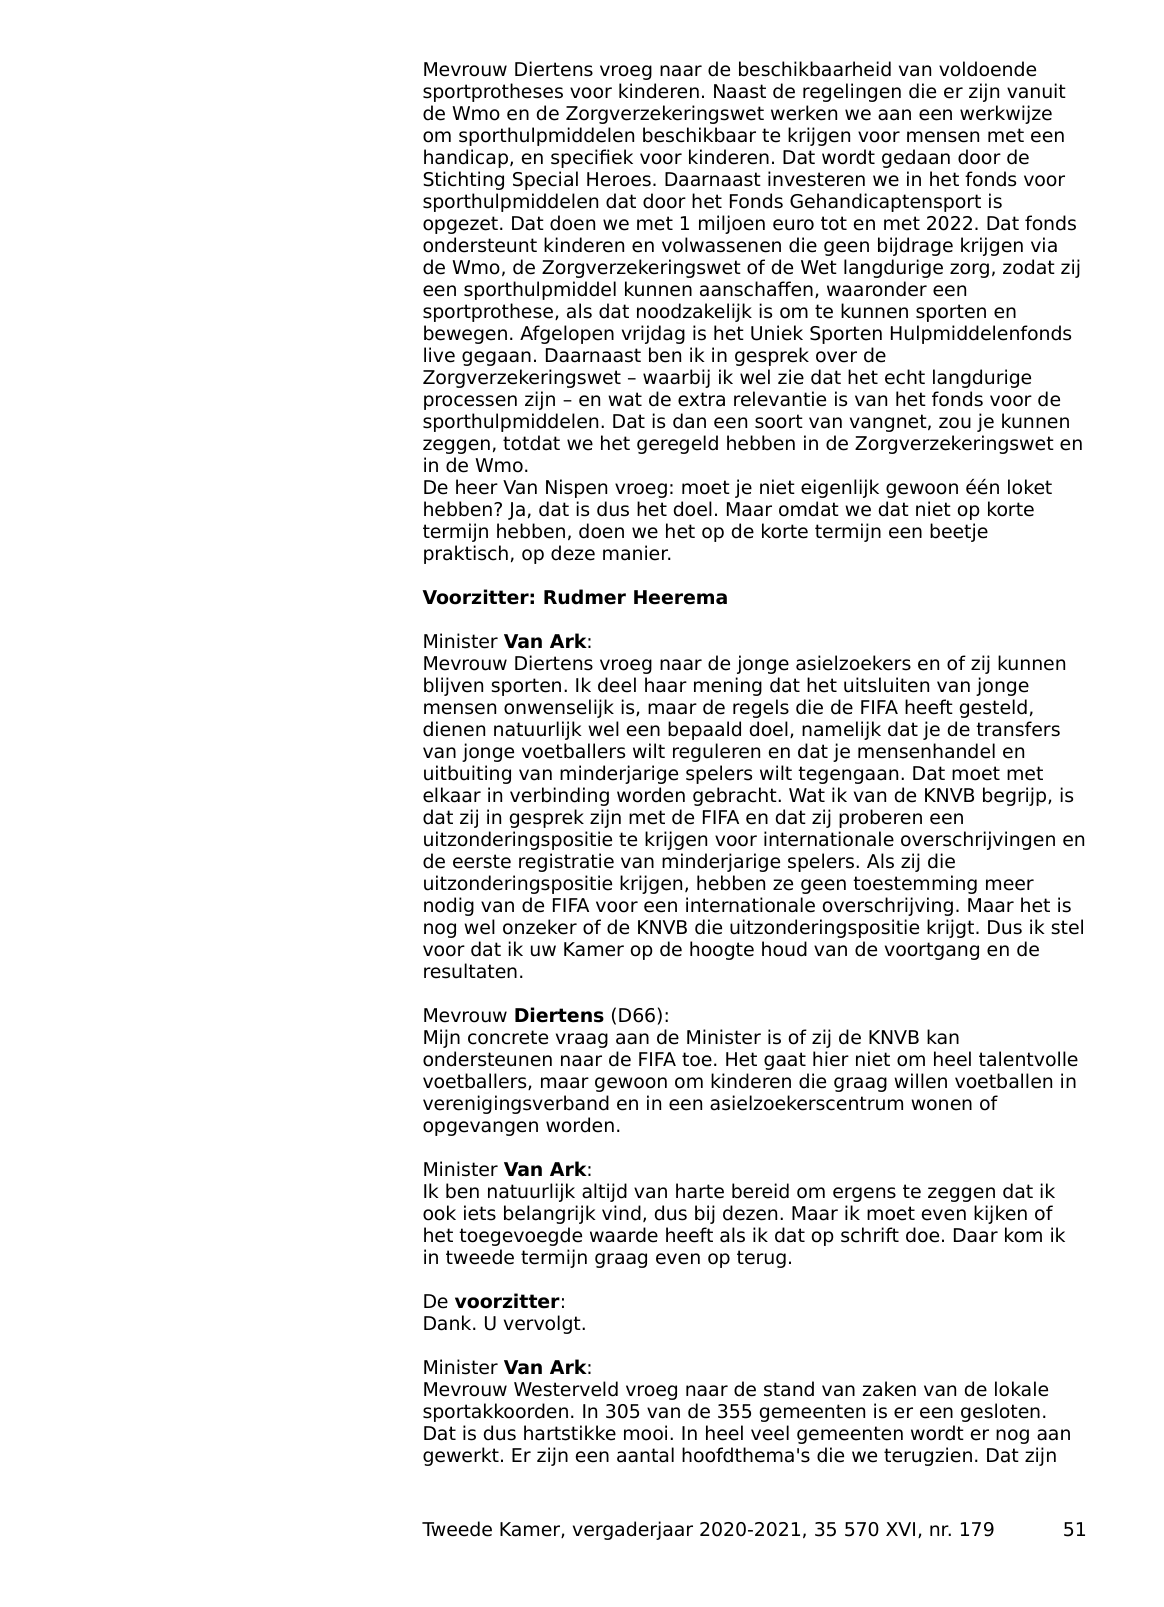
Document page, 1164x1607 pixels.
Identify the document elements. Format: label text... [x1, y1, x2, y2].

text De heer Van Nispen vroeg: moet je niet eigenlijk gewoon één loket hebben? Ja, dat is dus het doel. Maar omdat we dat niet op korte termijn hebben, doen we het op de korte termijn een beetje praktisch, op deze manier. [422, 477, 1087, 564]
text De voorzitter: [422, 1291, 1087, 1313]
subtitle Voorzitter: Rudmer Heerema [422, 587, 1087, 609]
text Mevrouw Westerveld vroeg naar de stand van zaken van de lokale sportakkoorden. In 305 van de 355 gemeenten is er een gesloten. Dat is dus hartstikke mooi. In heel veel gemeenten wordt er nog aan gewerkt. Er zijn een aantal hoofdthema's die we terugzien. Dat zijn [422, 1379, 1087, 1467]
text Mevrouw Diertens vroeg naar de beschikbaarheid van voldoende sportprotheses voor kinderen. Naast de regelingen die er zijn vanuit de Wmo en de Zorgverzekeringswet werken we aan een werkwijze om sporthulpmiddelen beschikbaar te krijgen voor mensen met een handicap, en specifiek voor kinderen. Dat wordt gedaan door de Stichting Special Heroes. Daarnaast investeren we in het fonds voor sporthulpmiddelen dat door het Fonds Gehandicaptensport is opgezet. Dat doen we met 1 miljoen euro tot en met 2022. Dat fonds ondersteunt kinderen en volwassenen die geen bijdrage krijgen via de Wmo, de Zorgverzekeringswet of de Wet langdurige zorg, zodat zij een sporthulpmiddel kunnen aanschaffen, waaronder een sportprothese, als dat noodzakelijk is om te kunnen sporten en bewegen. Afgelopen vrijdag is het Uniek Sporten Hulpmiddelenfonds live gegaan. Daarnaast ben ik in gesprek over de Zorgverzekeringswet – waarbij ik wel zie dat het echt langdurige processen zijn – en wat de extra relevantie is van het fonds voor de sporthulpmiddelen. Dat is dan een soort van vangnet, zou je kunnen zeggen, totdat we het geregeld hebben in de Zorgverzekeringswet en in de Wmo. [422, 59, 1087, 477]
text Mevrouw Diertens vroeg naar de jonge asielzoekers en of zij kunnen blijven sporten. Ik deel haar mening dat het uitsluiten van jonge mensen onwenselijk is, maar de regels die de FIFA heeft gesteld, dienen natuurlijk wel een bepaald doel, namelijk dat je de transfers van jonge voetballers wilt reguleren en dat je mensenhandel en uitbuiting van minderjarige spelers wilt tegengaan. Dat moet met elkaar in verbinding worden gebracht. Wat ik van de KNVB begrijp, is dat zij in gesprek zijn met de FIFA en dat zij proberen een uitzonderingspositie te krijgen voor internationale overschrijvingen en de eerste registratie van minderjarige spelers. Als zij die uitzonderingspositie krijgen, hebben ze geen toestemming meer nodig van de FIFA voor een internationale overschrijving. Maar het is nog wel onzeker of de KNVB die uitzonderingspositie krijgt. Dus ik stel voor dat ik uw Kamer op de hoogte houd van de voortgang en de resultaten. [422, 653, 1087, 983]
text Dank. U vervolgt. [422, 1313, 1087, 1335]
text Minister Van Ark: [422, 631, 1087, 653]
text Ik ben natuurlijk altijd van harte bereid om ergens te zeggen dat ik ook iets belangrijk vind, dus bij dezen. Maar ik moet even kijken of het toegevoegde waarde heeft als ik dat op schrift doe. Daar kom ik in tweede termijn graag even op terug. [422, 1181, 1087, 1269]
text Minister Van Ark: [422, 1159, 1087, 1181]
text Mijn concrete vraag aan de Minister is of zij de KNVB kan ondersteunen naar de FIFA toe. Het gaat hier niet om heel talentvolle voetballers, maar gewoon om kinderen die graag willen voetballen in verenigingsverband en in een asielzoekerscentrum wonen of opgevangen worden. [422, 1027, 1087, 1137]
text Minister Van Ark: [422, 1357, 1087, 1379]
text Mevrouw Diertens (D66): [422, 1005, 1087, 1027]
